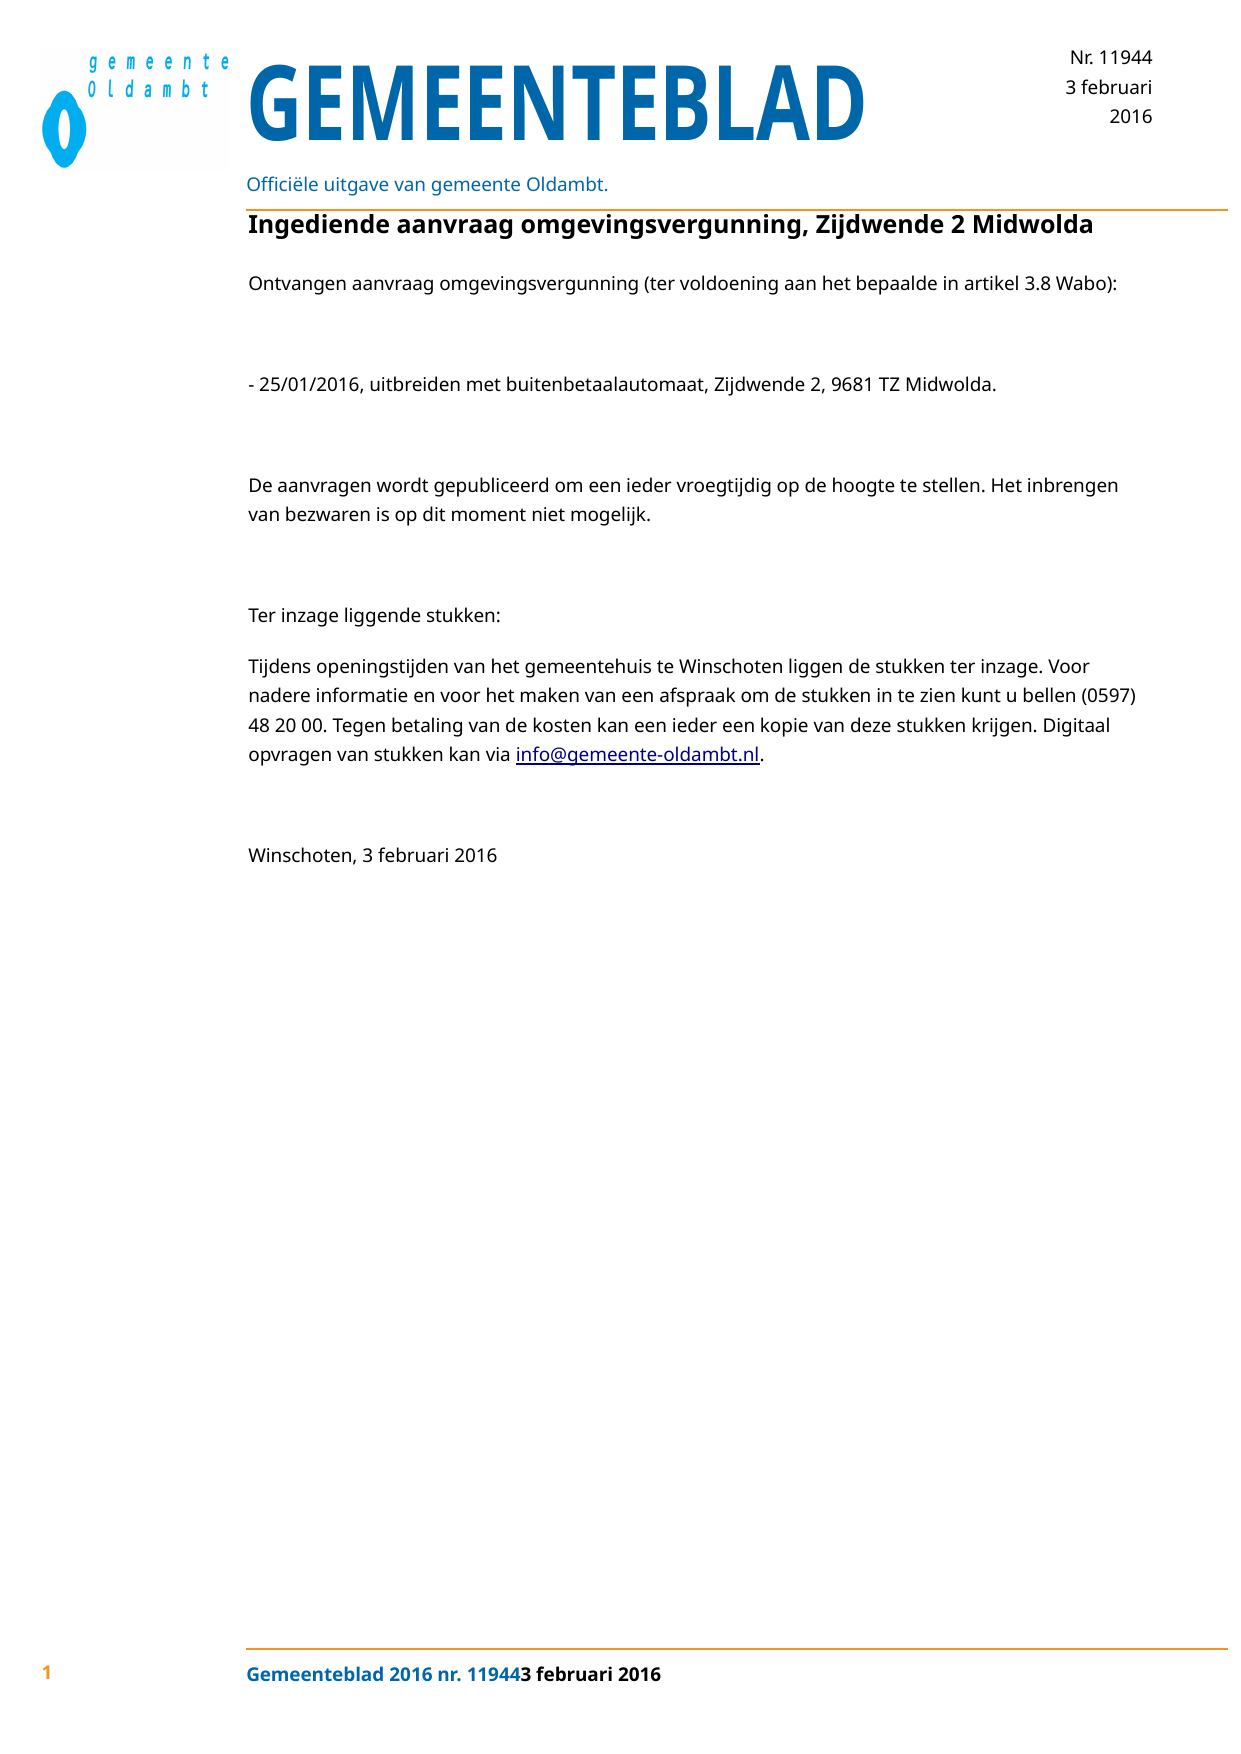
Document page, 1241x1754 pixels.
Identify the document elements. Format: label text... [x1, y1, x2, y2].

picture [41, 47, 231, 172]
text Ingediende aanvraag omgevingsvergunning, Zijdwende 2 Midwolda [248, 211, 1152, 241]
text Ontvangen aanvraag omgevingsvergunning (ter voldoening aan het bepaalde in artikel 3.8 Wabo): [248, 270, 1152, 296]
text Ter inzage liggende stukken: [248, 602, 1152, 628]
text - 25/01/2016, uitbreiden met buitenbetaalautomaat, Zijdwende 2, 9681 TZ Midwolda. [248, 371, 1152, 397]
text Tijdens openingstijden van het gemeentehuis te Winschoten liggen de stukken ter inzage. Voor nadere informatie en voor het maken van een afspraak om de stukken in te zien kunt u bellen (0597) 48 20 00. Tegen betaling van de kosten kan een ieder een kopie van deze stukken krijgen. Digitaal opvragen van stukken kan via info@gemeente-oldambt.nl. [248, 653, 1152, 767]
text Winschoten, 3 februari 2016 [248, 842, 1152, 868]
text De aanvragen wordt gepubliceerd om een ieder vroegtijdig op de hoogte te stellen. Het inbrengen van bezwaren is op dit moment niet mogelijk. [248, 472, 1152, 527]
